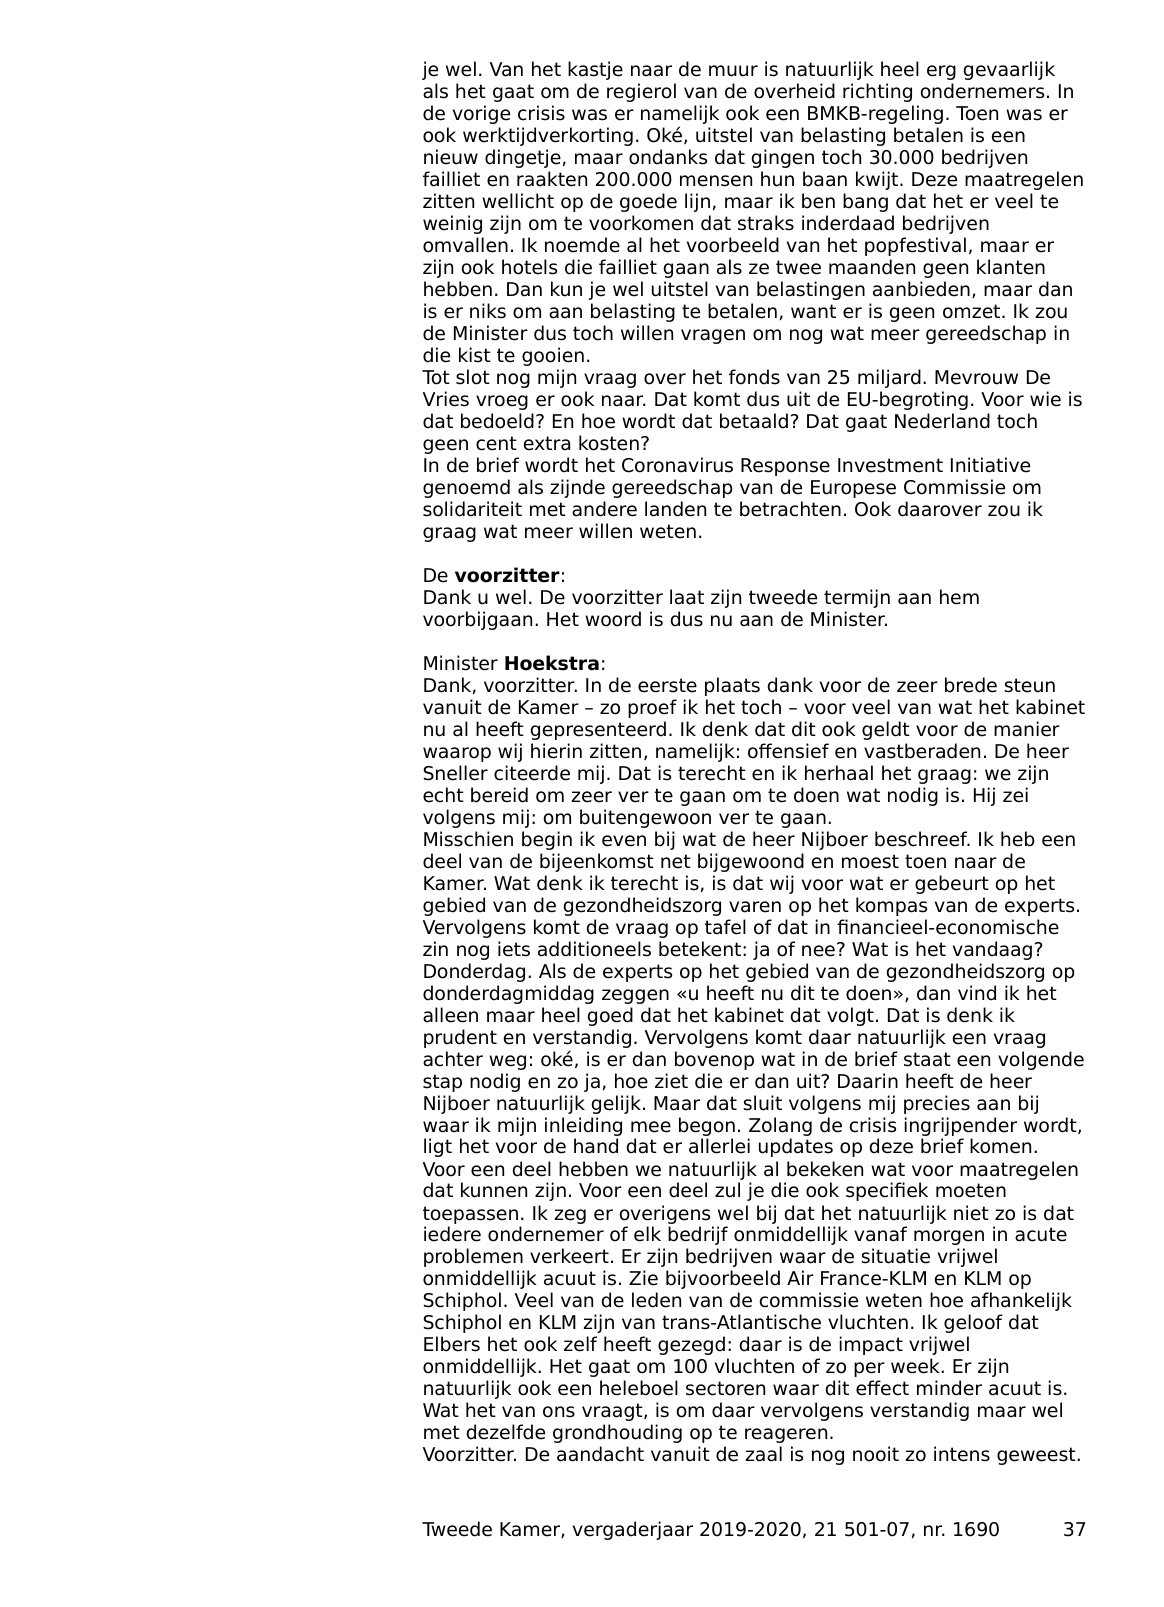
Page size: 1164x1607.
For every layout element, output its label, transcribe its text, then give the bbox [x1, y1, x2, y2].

text Minister Hoekstra: [422, 653, 1087, 675]
text je wel. Van het kastje naar de muur is natuurlijk heel erg gevaarlijk als het gaat om de regierol van de overheid richting ondernemers. In de vorige crisis was er namelijk ook een BMKB-regeling. Toen was er ook werktijdverkorting. Oké, uitstel van belasting betalen is een nieuw dingetje, maar ondanks dat gingen toch 30.000 bedrijven failliet en raakten 200.000 mensen hun baan kwijt. Deze maatregelen zitten wellicht op de goede lijn, maar ik ben bang dat het er veel te weinig zijn om te voorkomen dat straks inderdaad bedrijven omvallen. Ik noemde al het voorbeeld van het popfestival, maar er zijn ook hotels die failliet gaan als ze twee maanden geen klanten hebben. Dan kun je wel uitstel van belastingen aanbieden, maar dan is er niks om aan belasting te betalen, want er is geen omzet. Ik zou de Minister dus toch willen vragen om nog wat meer gereedschap in die kist te gooien. [422, 59, 1087, 367]
text De voorzitter: [422, 565, 1087, 587]
text Tot slot nog mijn vraag over het fonds van 25 miljard. Mevrouw De Vries vroeg er ook naar. Dat komt dus uit de EU-begroting. Voor wie is dat bedoeld? En hoe wordt dat betaald? Dat gaat Nederland toch geen cent extra kosten? [422, 367, 1087, 455]
text Voorzitter. De aandacht vanuit de zaal is nog nooit zo intens geweest. [422, 1444, 1087, 1466]
text Dank, voorzitter. In de eerste plaats dank voor de zeer brede steun vanuit de Kamer – zo proef ik het toch – voor veel van wat het kabinet nu al heeft gepresenteerd. Ik denk dat dit ook geldt voor de manier waarop wij hierin zitten, namelijk: offensief en vastberaden. De heer Sneller citeerde mij. Dat is terecht en ik herhaal het graag: we zijn echt bereid om zeer ver te gaan om te doen wat nodig is. Hij zei volgens mij: om buitengewoon ver te gaan. [422, 675, 1087, 829]
text In de brief wordt het Coronavirus Response Investment Initiative genoemd als zijnde gereedschap van de Europese Commissie om solidariteit met andere landen te betrachten. Ook daarover zou ik graag wat meer willen weten. [422, 455, 1087, 543]
text Dank u wel. De voorzitter laat zijn tweede termijn aan hem voorbijgaan. Het woord is dus nu aan de Minister. [422, 587, 1087, 631]
text Misschien begin ik even bij wat de heer Nijboer beschreef. Ik heb een deel van de bijeenkomst net bijgewoond en moest toen naar de Kamer. Wat denk ik terecht is, is dat wij voor wat er gebeurt op het gebied van de gezondheidszorg varen op het kompas van de experts. Vervolgens komt de vraag op tafel of dat in financieel-economische zin nog iets additioneels betekent: ja of nee? Wat is het vandaag? Donderdag. Als de experts op het gebied van de gezondheidszorg op donderdagmiddag zeggen «u heeft nu dit te doen», dan vind ik het alleen maar heel goed dat het kabinet dat volgt. Dat is denk ik prudent en verstandig. Vervolgens komt daar natuurlijk een vraag achter weg: oké, is er dan bovenop wat in de brief staat een volgende stap nodig en zo ja, hoe ziet die er dan uit? Daarin heeft de heer Nijboer natuurlijk gelijk. Maar dat sluit volgens mij precies aan bij waar ik mijn inleiding mee begon. Zolang de crisis ingrijpender wordt, ligt het voor de hand dat er allerlei updates op deze brief komen. Voor een deel hebben we natuurlijk al bekeken wat voor maatregelen dat kunnen zijn. Voor een deel zul je die ook specifiek moeten toepassen. Ik zeg er overigens wel bij dat het natuurlijk niet zo is dat iedere ondernemer of elk bedrijf onmiddellijk vanaf morgen in acute problemen verkeert. Er zijn bedrijven waar de situatie vrijwel onmiddellijk acuut is. Zie bijvoorbeeld Air France-KLM en KLM op Schiphol. Veel van de leden van de commissie weten hoe afhankelijk Schiphol en KLM zijn van trans-Atlantische vluchten. Ik geloof dat Elbers het ook zelf heeft gezegd: daar is de impact vrijwel onmiddellijk. Het gaat om 100 vluchten of zo per week. Er zijn natuurlijk ook een heleboel sectoren waar dit effect minder acuut is. Wat het van ons vraagt, is om daar vervolgens verstandig maar wel met dezelfde grondhouding op te reageren. [422, 829, 1087, 1444]
